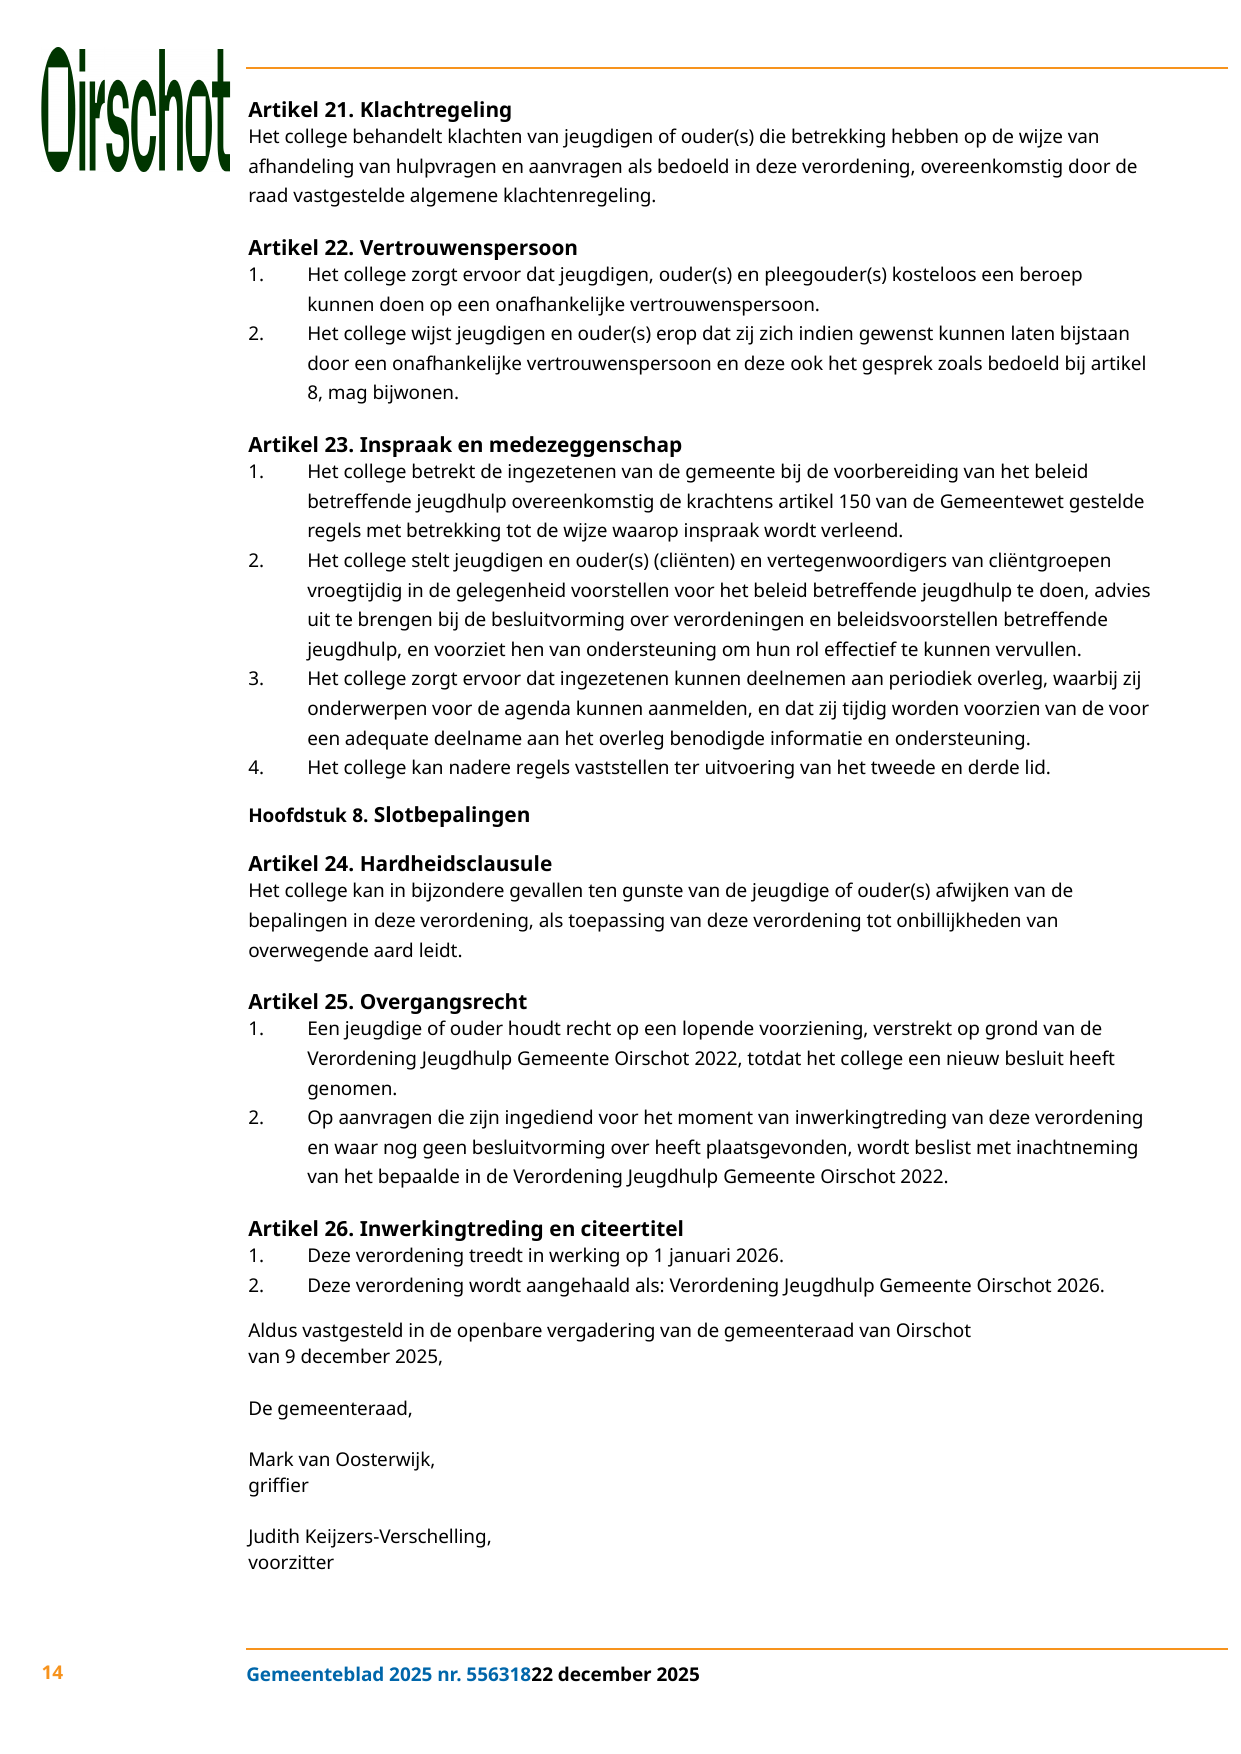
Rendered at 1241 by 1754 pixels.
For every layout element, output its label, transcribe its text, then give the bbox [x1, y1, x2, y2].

picture [41, 47, 231, 172]
text voorzitter [248, 1549, 1152, 1575]
text Mark van Oosterwijk, [248, 1446, 1152, 1472]
text Aldus vastgesteld in de openbare vergadering van de gemeenteraad van Oirschot [248, 1318, 1152, 1343]
text Judith Keijzers-Verschelling, [248, 1523, 1152, 1549]
list Het college kan nadere regels vaststellen ter uitvoering van het tweede en derde lid. [248, 754, 1152, 780]
text Artikel 21. Klachtregeling [248, 95, 1152, 123]
text Artikel 26. Inwerkingtreding en citeertitel [248, 1214, 1152, 1242]
text griffier [248, 1472, 1152, 1498]
text Het college kan in bijzondere gevallen ten gunste van de jeugdige of ouder(s) afwijken van de bepalingen in deze verordening, als toepassing van deze verordening tot onbillijkheden van overwegende aard leidt. [248, 878, 1152, 962]
list Het college zorgt ervoor dat jeugdigen, ouder(s) en pleegouder(s) kosteloos een beroep kunnen doen op een onafhankelijke vertrouwenspersoon. [248, 261, 1152, 317]
list Het college wijst jeugdigen en ouder(s) erop dat zij zich indien gewenst kunnen laten bijstaan door een onafhankelijke vertrouwenspersoon en deze ook het gesprek zoals bedoeld bij artikel 8, mag bijwonen. [248, 320, 1152, 405]
list Op aanvragen die zijn ingediend voor het moment van inwerkingtreding van deze verordening en waar nog geen besluitvorming over heeft plaatsgevonden, wordt beslist met inachtneming van het bepaalde in de Verordening Jeugdhulp Gemeente Oirschot 2022. [248, 1104, 1152, 1189]
text Hoofdstuk 8. Slotbepalingen [248, 800, 1152, 828]
text Artikel 24. Hardheidsclausule [248, 849, 1152, 878]
list Het college zorgt ervoor dat ingezetenen kunnen deelnemen aan periodiek overleg, waarbij zij onderwerpen voor de agenda kunnen aanmelden, en dat zij tijdig worden voorzien van de voor een adequate deelname aan het overleg benodigde informatie en ondersteuning. [248, 666, 1152, 750]
text De gemeenteraad, [248, 1395, 1152, 1421]
list Het college betrekt de ingezetenen van de gemeente bij de voorbereiding van het beleid betreffende jeugdhulp overeenkomstig de krachtens artikel 150 van de Gemeentewet gestelde regels met betrekking tot de wijze waarop inspraak wordt verleend. [248, 458, 1152, 543]
text Artikel 25. Overgangsrecht [248, 987, 1152, 1016]
text Artikel 22. Vertrouwenspersoon [248, 233, 1152, 261]
text Het college behandelt klachten van jeugdigen of ouder(s) die betrekking hebben op de wijze van afhandeling van hulpvragen en aanvragen als bedoeld in deze verordening, overeenkomstig door de raad vastgestelde algemene klachtenregeling. [248, 123, 1152, 208]
list Deze verordening treedt in werking op 1 januari 2026. [248, 1242, 1152, 1268]
list Het college stelt jeugdigen en ouder(s) (cliënten) en vertegenwoordigers van cliëntgroepen vroegtijdig in de gelegenheid voorstellen voor het beleid betreffende jeugdhulp te doen, advies uit te brengen bij de besluitvorming over verordeningen en beleidsvoorstellen betreffende jeugdhulp, en voorziet hen van ondersteuning om hun rol effectief te kunnen vervullen. [248, 547, 1152, 662]
text van 9 december 2025, [248, 1343, 1152, 1369]
text Artikel 23. Inspraak en medezeggenschap [248, 430, 1152, 458]
list Een jeugdige of ouder houdt recht op een lopende voorziening, verstrekt op grond van de Verordening Jeugdhulp Gemeente Oirschot 2022, totdat het college een nieuw besluit heeft genomen. [248, 1016, 1152, 1101]
list Deze verordening wordt aangehaald als: Verordening Jeugdhulp Gemeente Oirschot 2026. [248, 1272, 1152, 1298]
